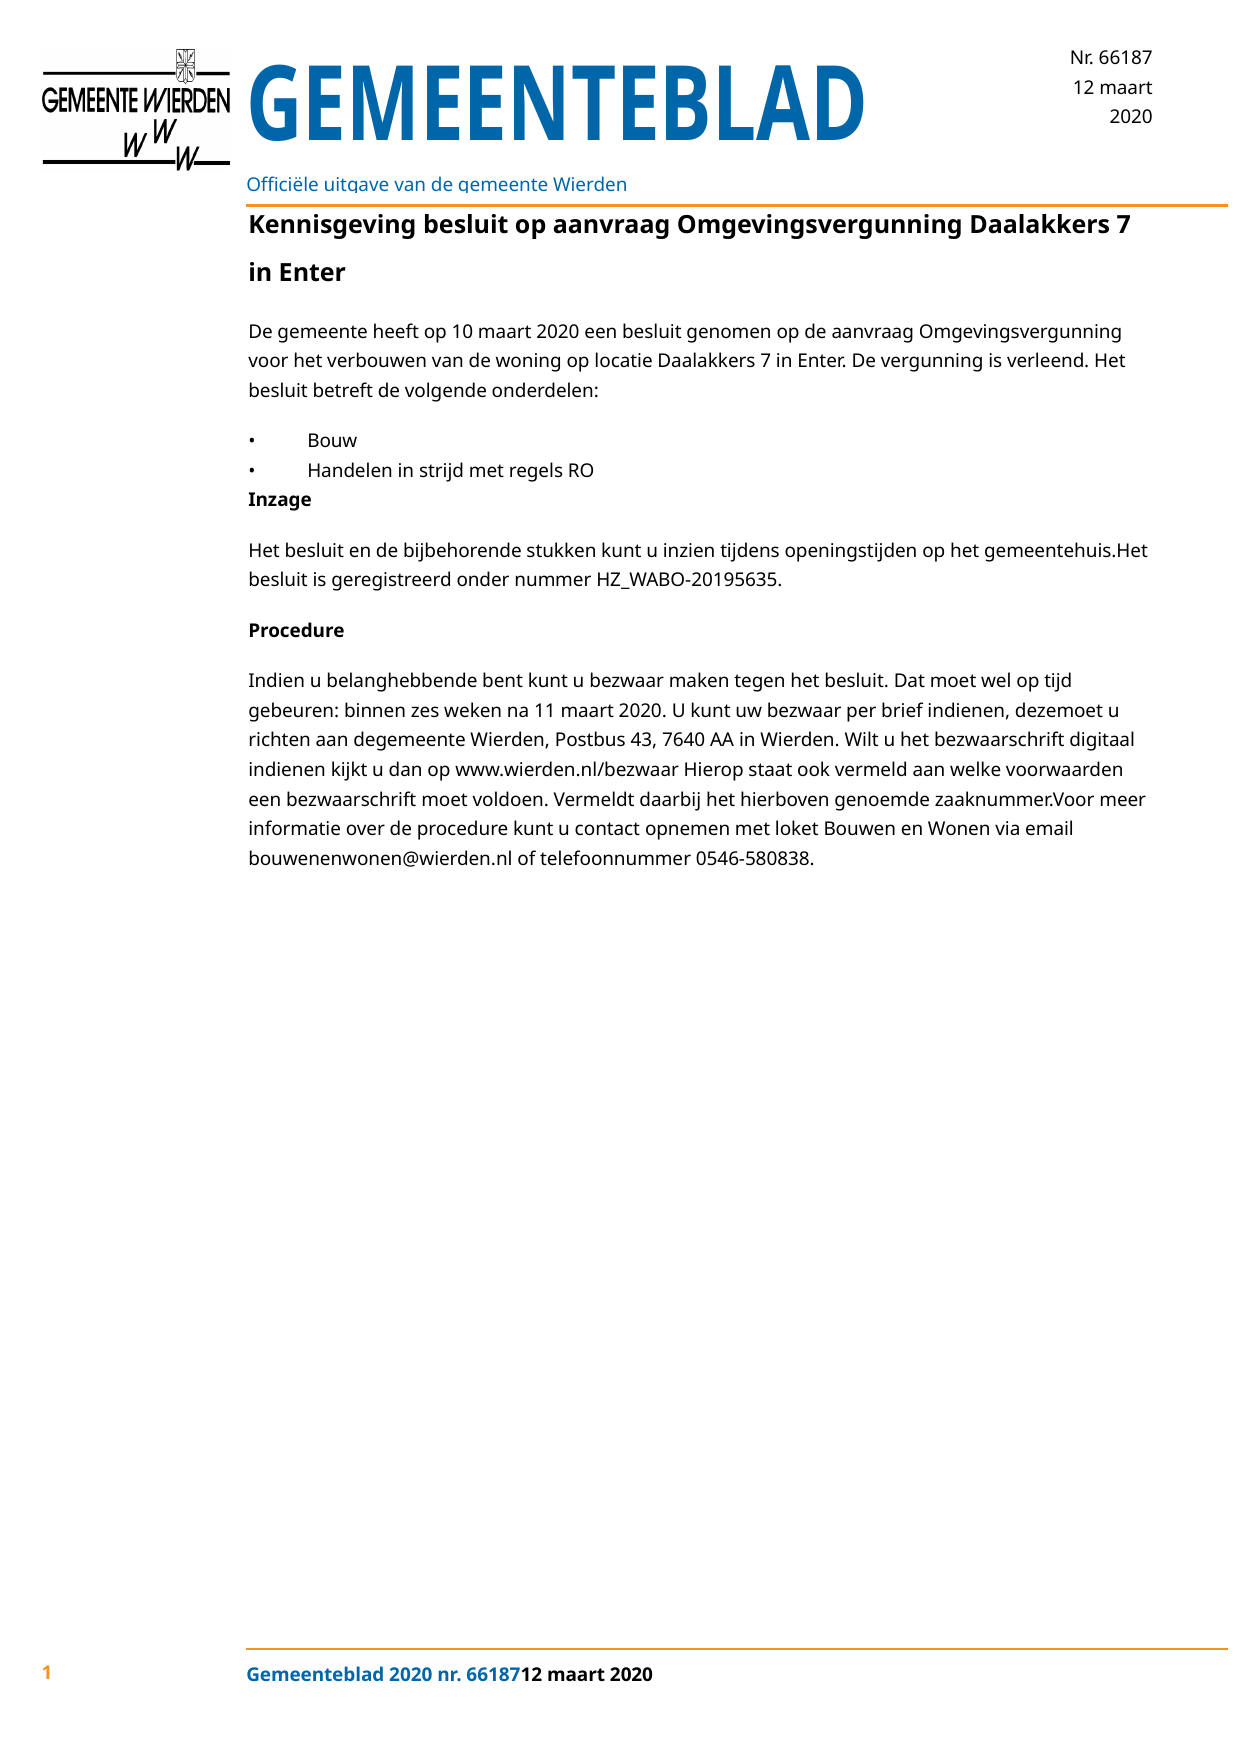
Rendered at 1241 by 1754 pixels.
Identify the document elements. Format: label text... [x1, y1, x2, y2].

text Inzage [248, 487, 1152, 512]
picture [41, 47, 231, 172]
text Procedure [248, 617, 1152, 643]
text Indien u belanghebbende bent kunt u bezwaar maken tegen het besluit. Dat moet wel op tijd gebeuren: binnen zes weken na 11 maart 2020. U kunt uw bezwaar per brief indienen, dezemoet u richten aan degemeente Wierden, Postbus 43, 7640 AA in Wierden. Wilt u het bezwaarschrift digitaal indienen kijkt u dan op www.wierden.nl/bezwaar Hierop staat ook vermeld aan welke voorwaarden een bezwaarschrift moet voldoen. Vermeldt daarbij het hierboven genoemde zaaknummer.Voor meer informatie over de procedure kunt u contact opnemen met loket Bouwen en Wonen via email bouwenenwonen@wierden.nl of telefoonnummer 0546-580838. [248, 667, 1152, 871]
text Het besluit en de bijbehorende stukken kunt u inzien tijdens openingstijden op het gemeentehuis.Het besluit is geregistreerd onder nummer HZ_WABO-20195635. [248, 537, 1152, 592]
list Bouw [248, 427, 1152, 453]
text Kennisgeving besluit op aanvraag Omgevingsvergunning Daalakkers 7 in Enter [248, 207, 1152, 288]
list Handelen in strijd met regels RO [248, 457, 1152, 483]
text De gemeente heeft op 10 maart 2020 een besluit genomen op de aanvraag Omgevingsvergunning voor het verbouwen van de woning op locatie Daalakkers 7 in Enter. De vergunning is verleend. Het besluit betreft de volgende onderdelen: [248, 318, 1152, 403]
